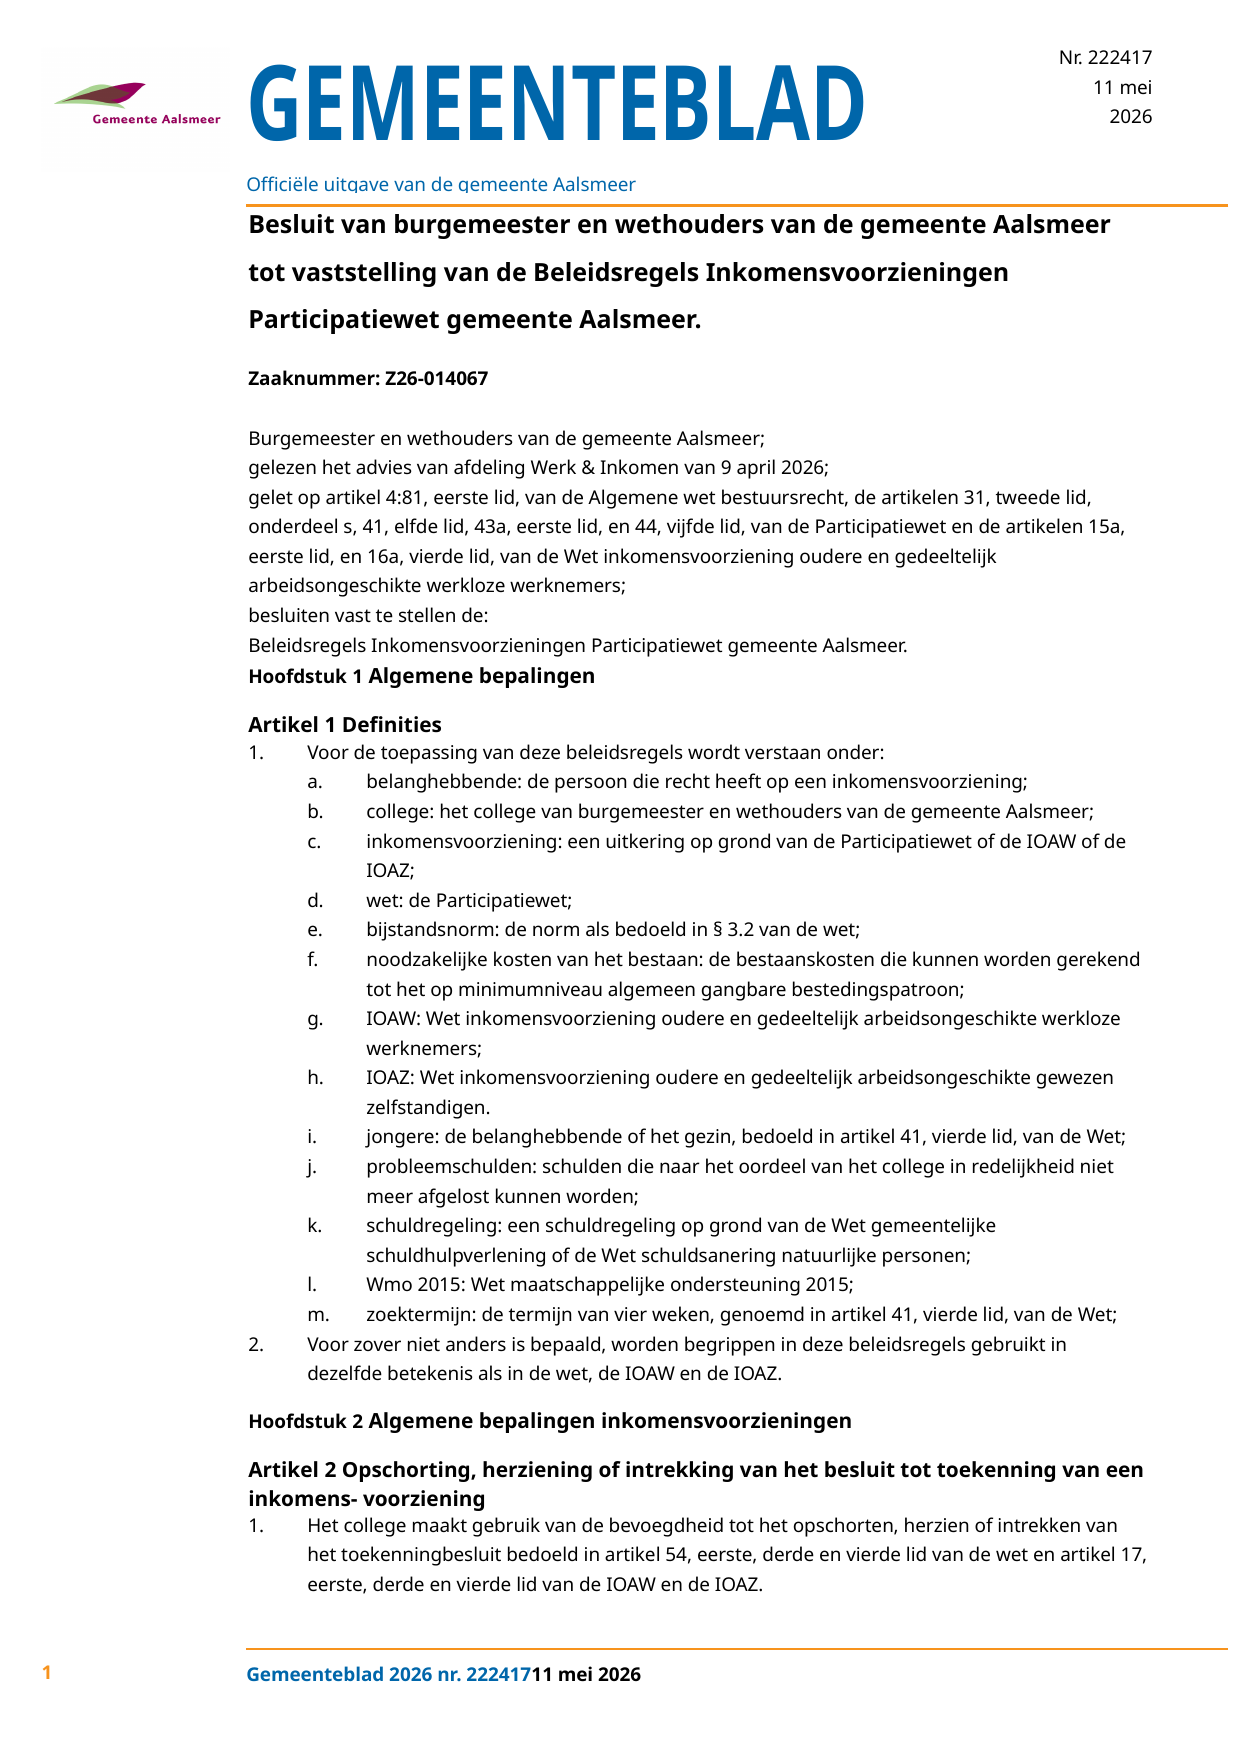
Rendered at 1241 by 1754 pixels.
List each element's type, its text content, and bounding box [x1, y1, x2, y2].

list dezelfde betekenis als in de wet, de IOAW en de IOAZ. [248, 1360, 1152, 1386]
text gelezen het advies van afdeling Werk & Inkomen van 9 april 2026; [248, 454, 1152, 480]
text Burgemeester en wethouders van de gemeente Aalsmeer; [248, 425, 1152, 450]
list inkomensvoorziening: een uitkering op grond van de Participatiewet of de IOAW of de IOAZ; [307, 828, 1152, 883]
list jongere: de belanghebbende of het gezin, bedoeld in artikel 41, vierde lid, van de Wet; [307, 1124, 1152, 1149]
text Beleidsregels Inkomensvoorzieningen Participatiewet gemeente Aalsmeer. [248, 632, 1152, 657]
list probleemschulden: schulden die naar het oordeel van het college in redelijkheid niet meer afgelost kunnen worden; [307, 1153, 1152, 1208]
list college: het college van burgemeester en wethouders van de gemeente Aalsmeer; [307, 798, 1152, 824]
list Voor de toepassing van deze beleidsregels wordt verstaan onder: [248, 739, 1152, 765]
list Het college maakt gebruik van de bevoegdheid tot het opschorten, herzien of intrekken van het toekenningbesluit bedoeld in artikel 54, eerste, derde en vierde lid van de wet en artikel 17, eerste, derde en vierde lid van de IOAW en de IOAZ. [248, 1512, 1152, 1597]
list wet: de Participatiewet; [307, 887, 1152, 913]
text besluiten vast te stellen de: [248, 602, 1152, 628]
text Zaaknummer: Z26-014067 [248, 366, 1152, 391]
text Artikel 1 Definities [248, 711, 1152, 739]
text Hoofdstuk 2 Algemene bepalingen inkomensvoorzieningen [248, 1406, 1152, 1434]
picture [41, 47, 231, 172]
list bijstandsnorm: de norm als bedoeld in § 3.2 van de wet; [307, 917, 1152, 942]
list schuldregeling: een schuldregeling op grond van de Wet gemeentelijke schuldhulpverlening of de Wet schuldsanering natuurlijke personen; [307, 1212, 1152, 1268]
text Besluit van burgemeester en wethouders van de gemeente Aalsmeer tot vaststelling van de Beleidsregels Inkomensvoorzieningen Participatiewet gemeente Aalsmeer. [248, 207, 1152, 336]
list zoektermijn: de termijn van vier weken, genoemd in artikel 41, vierde lid, van de Wet; [307, 1301, 1152, 1327]
list Wmo 2015: Wet maatschappelijke ondersteuning 2015; [307, 1272, 1152, 1297]
list noodzakelijke kosten van het bestaan: de bestaanskosten die kunnen worden gerekend tot het op minimumniveau algemeen gangbare bestedingspatroon; [307, 946, 1152, 1001]
list IOAW: Wet inkomensvoorziening oudere en gedeeltelijk arbeidsongeschikte werkloze werknemers; [307, 1005, 1152, 1061]
list belanghebbende: de persoon die recht heeft op een inkomensvoorziening; [307, 769, 1152, 794]
text Artikel 2 Opschorting, herziening of intrekking van het besluit tot toekenning van een inkomens- voorziening [248, 1455, 1152, 1512]
list IOAZ: Wet inkomensvoorziening oudere en gedeeltelijk arbeidsongeschikte gewezen zelfstandigen. [307, 1064, 1152, 1120]
list Voor zover niet anders is bepaald, worden begrippen in deze beleidsregels gebruikt in [248, 1331, 1152, 1356]
text gelet op artikel 4:81, eerste lid, van de Algemene wet bestuursrecht, de artikelen 31, tweede lid, onderdeel s, 41, elfde lid, 43a, eerste lid, en 44, vijfde lid, van de Participatiewet en de artikelen 15a, eerste lid, en 16a, vierde lid, van de Wet inkomensvoorziening oudere en gedeeltelijk arbeidsongeschikte werkloze werknemers; [248, 484, 1152, 598]
text Hoofdstuk 1 Algemene bepalingen [248, 661, 1152, 690]
